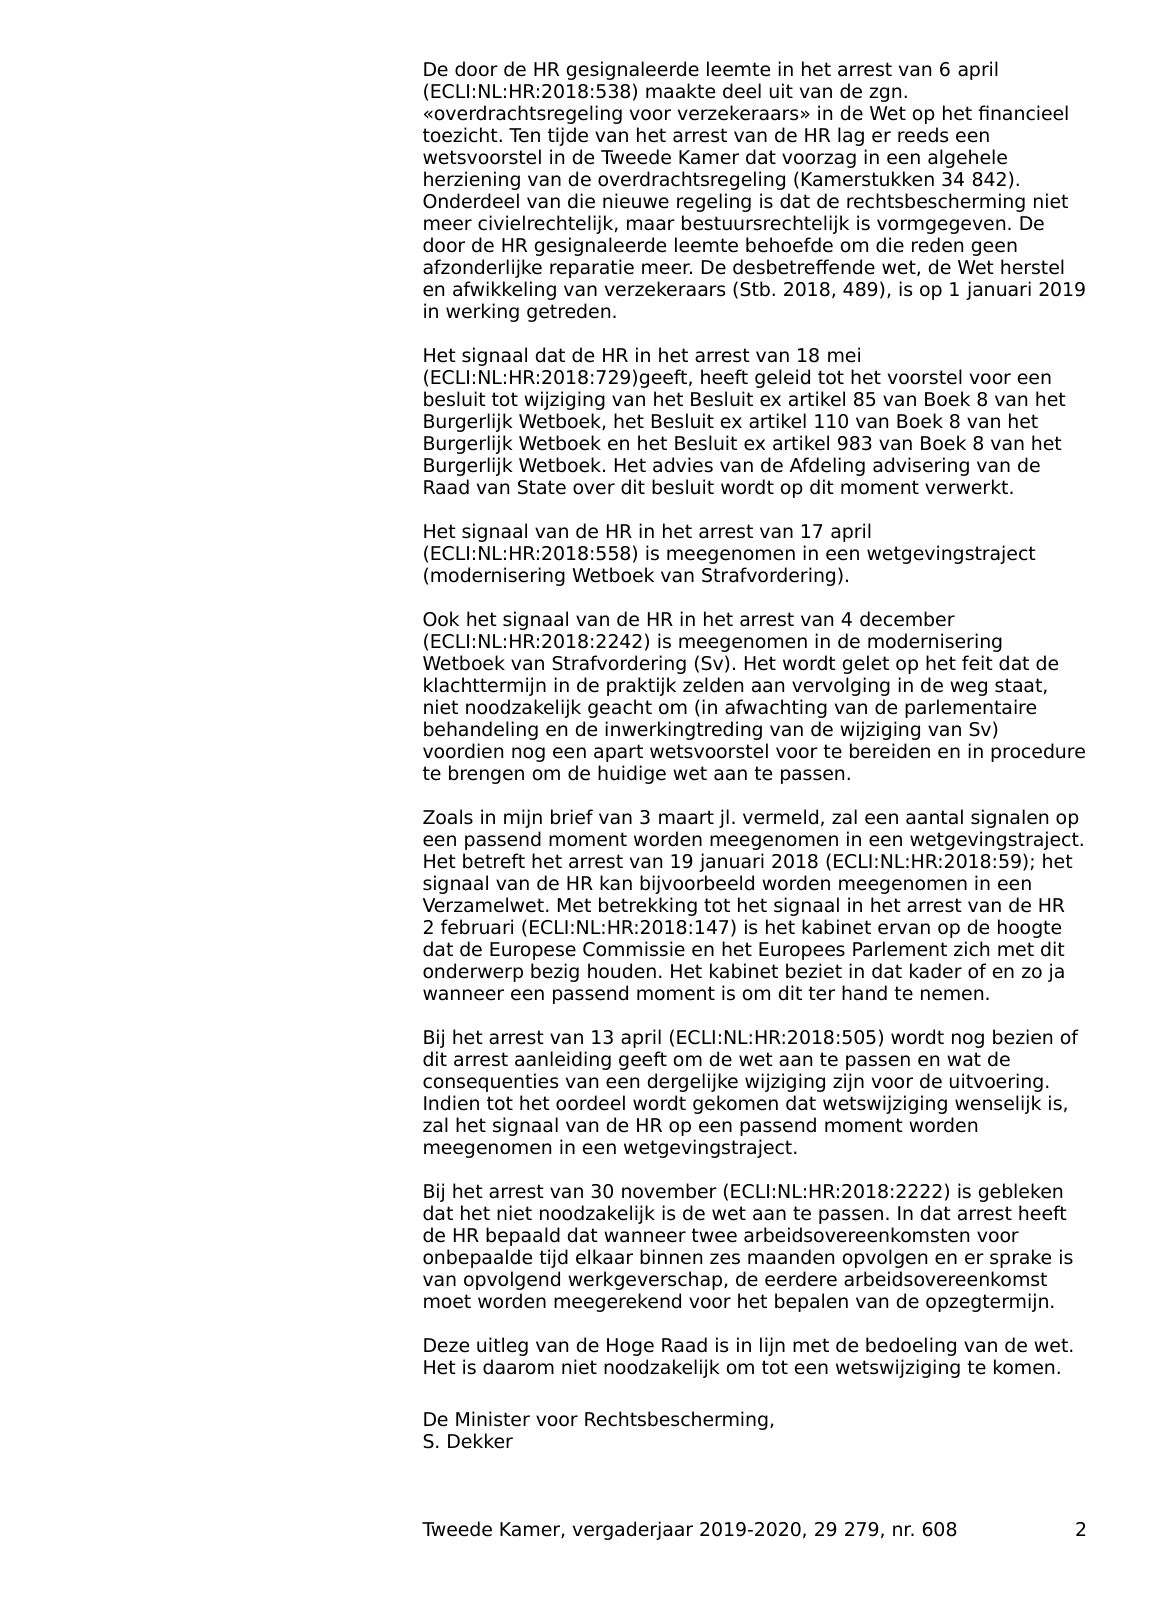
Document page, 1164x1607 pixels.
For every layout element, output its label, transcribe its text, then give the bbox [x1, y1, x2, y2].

text Bij het arrest van 30 november (ECLI:NL:HR:2018:2222) is gebleken dat het niet noodzakelijk is de wet aan te passen. In dat arrest heeft de HR bepaald dat wanneer twee arbeidsovereenkomsten voor onbepaalde tijd elkaar binnen zes maanden opvolgen en er sprake is van opvolgend werkgeverschap, de eerdere arbeidsovereenkomst moet worden meegerekend voor het bepalen van de opzegtermijn. [422, 1181, 1087, 1313]
text Deze uitleg van de Hoge Raad is in lijn met de bedoeling van de wet. Het is daarom niet noodzakelijk om tot een wetswijziging te komen. [422, 1335, 1087, 1379]
text Ook het signaal van de HR in het arrest van 4 december (ECLI:NL:HR:2018:2242) is meegenomen in de modernisering Wetboek van Strafvordering (Sv). Het wordt gelet op het feit dat de klachttermijn in de praktijk zelden aan vervolging in de weg staat, niet noodzakelijk geacht om (in afwachting van de parlementaire behandeling en de inwerkingtreding van de wijziging van Sv) voordien nog een apart wetsvoorstel voor te bereiden en in procedure te brengen om de huidige wet aan te passen. [422, 609, 1087, 785]
text Zoals in mijn brief van 3 maart jl. vermeld, zal een aantal signalen op een passend moment worden meegenomen in een wetgevingstraject. Het betreft het arrest van 19 januari 2018 (ECLI:NL:HR:2018:59); het signaal van de HR kan bijvoorbeeld worden meegenomen in een Verzamelwet. Met betrekking tot het signaal in het arrest van de HR 2 februari (ECLI:NL:HR:2018:147) is het kabinet ervan op de hoogte dat de Europese Commissie en het Europees Parlement zich met dit onderwerp bezig houden. Het kabinet beziet in dat kader of en zo ja wanneer een passend moment is om dit ter hand te nemen. [422, 807, 1087, 1005]
text Bij het arrest van 13 april (ECLI:NL:HR:2018:505) wordt nog bezien of dit arrest aanleiding geeft om de wet aan te passen en wat de consequenties van een dergelijke wijziging zijn voor de uitvoering. Indien tot het oordeel wordt gekomen dat wetswijziging wenselijk is, zal het signaal van de HR op een passend moment worden meegenomen in een wetgevingstraject. [422, 1027, 1087, 1159]
text Het signaal dat de HR in het arrest van 18 mei (ECLI:NL:HR:2018:729)geeft, heeft geleid tot het voorstel voor een besluit tot wijziging van het Besluit ex artikel 85 van Boek 8 van het Burgerlijk Wetboek, het Besluit ex artikel 110 van Boek 8 van het Burgerlijk Wetboek en het Besluit ex artikel 983 van Boek 8 van het Burgerlijk Wetboek. Het advies van de Afdeling advisering van de Raad van State over dit besluit wordt op dit moment verwerkt. [422, 345, 1087, 499]
text De door de HR gesignaleerde leemte in het arrest van 6 april (ECLI:NL:HR:2018:538) maakte deel uit van de zgn. «overdrachtsregeling voor verzekeraars» in de Wet op het financieel toezicht. Ten tijde van het arrest van de HR lag er reeds een wetsvoorstel in de Tweede Kamer dat voorzag in een algehele herziening van de overdrachtsregeling (Kamerstukken 34 842). Onderdeel van die nieuwe regeling is dat de rechtsbescherming niet meer civielrechtelijk, maar bestuursrechtelijk is vormgegeven. De door de HR gesignaleerde leemte behoefde om die reden geen afzonderlijke reparatie meer. De desbetreffende wet, de Wet herstel en afwikkeling van verzekeraars (Stb. 2018, 489), is op 1 januari 2019 in werking getreden. [422, 59, 1087, 323]
text De Minister voor Rechtsbescherming, S. Dekker [422, 1409, 1087, 1453]
text Het signaal van de HR in het arrest van 17 april (ECLI:NL:HR:2018:558) is meegenomen in een wetgevingstraject (modernisering Wetboek van Strafvordering). [422, 521, 1087, 587]
